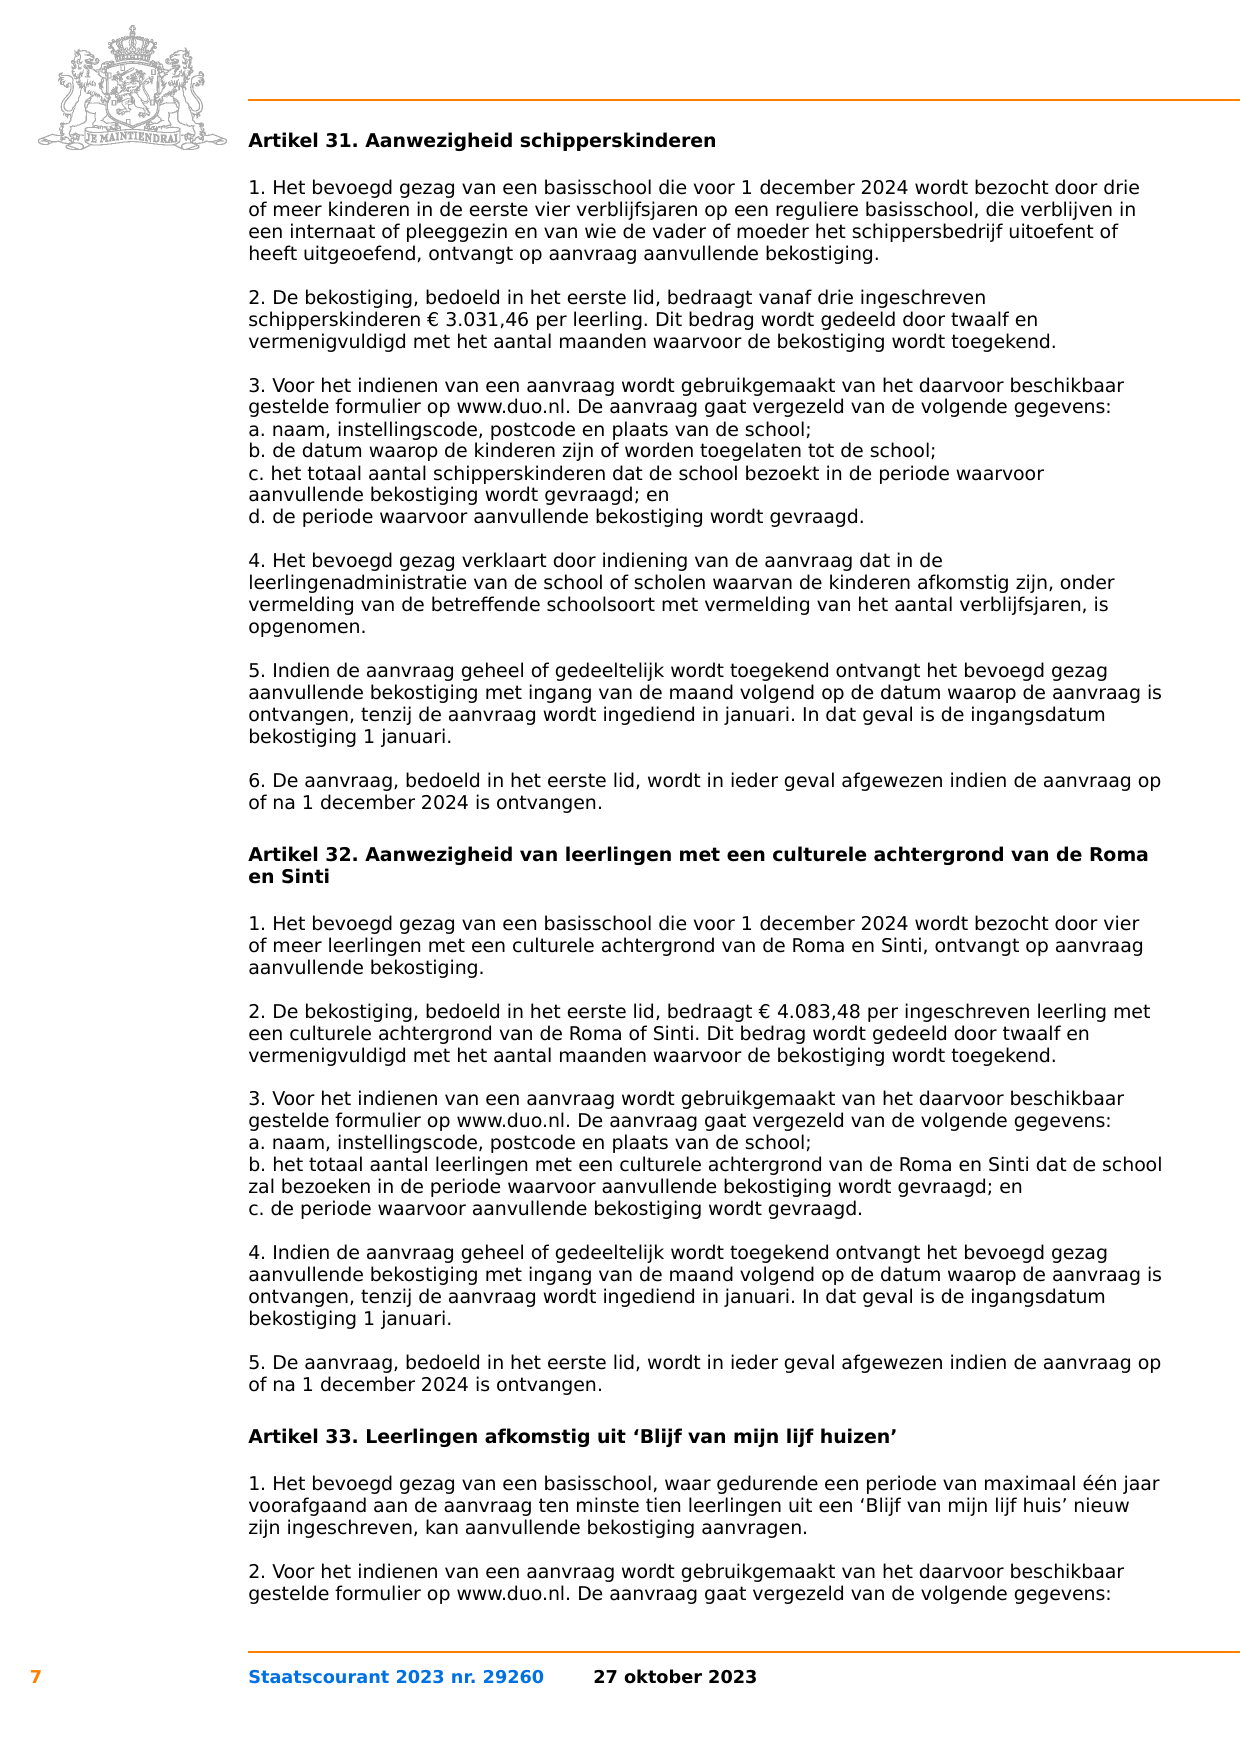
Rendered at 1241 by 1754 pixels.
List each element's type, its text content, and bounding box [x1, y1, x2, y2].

subtitle Artikel 33. Leerlingen afkomstig uit ‘Blijf van mijn lijf huizen’ [248, 1426, 1163, 1448]
text 1. Het bevoegd gezag van een basisschool, waar gedurende een periode van maximaal één jaar voorafgaand aan de aanvraag ten minste tien leerlingen uit een ‘Blijf van mijn lijf huis’ nieuw zijn ingeschreven, kan aanvullende bekostiging aanvragen. [248, 1473, 1163, 1539]
text 2. De bekostiging, bedoeld in het eerste lid, bedraagt € 4.083,48 per ingeschreven leerling met een culturele achtergrond van de Roma of Sinti. Dit bedrag wordt gedeeld door twaalf en vermenigvuldigd met het aantal maanden waarvoor de bekostiging wordt toegekend. [248, 1001, 1163, 1066]
text c. de periode waarvoor aanvullende bekostiging wordt gevraagd. [248, 1198, 1163, 1220]
text c. het totaal aantal schipperskinderen dat de school bezoekt in de periode waarvoor aanvullende bekostiging wordt gevraagd; en [248, 462, 1163, 506]
picture [38, 25, 227, 150]
text 3. Voor het indienen van een aanvraag wordt gebruikgemaakt van het daarvoor beschikbaar gestelde formulier op www.duo.nl. De aanvraag gaat vergezeld van de volgende gegevens: [248, 1088, 1163, 1132]
text b. de datum waarop de kinderen zijn of worden toegelaten tot de school; [248, 440, 1163, 462]
text a. naam, instellingscode, postcode en plaats van de school; [248, 1132, 1163, 1154]
text 3. Voor het indienen van een aanvraag wordt gebruikgemaakt van het daarvoor beschikbaar gestelde formulier op www.duo.nl. De aanvraag gaat vergezeld van de volgende gegevens: [248, 374, 1163, 418]
subtitle Artikel 31. Aanwezigheid schipperskinderen [248, 130, 1163, 152]
text d. de periode waarvoor aanvullende bekostiging wordt gevraagd. [248, 506, 1163, 528]
text b. het totaal aantal leerlingen met een culturele achtergrond van de Roma en Sinti dat de school zal bezoeken in de periode waarvoor aanvullende bekostiging wordt gevraagd; en [248, 1154, 1163, 1198]
text 1. Het bevoegd gezag van een basisschool die voor 1 december 2024 wordt bezocht door vier of meer leerlingen met een culturele achtergrond van de Roma en Sinti, ontvangt op aanvraag aanvullende bekostiging. [248, 913, 1163, 979]
text a. naam, instellingscode, postcode en plaats van de school; [248, 418, 1163, 440]
text 2. Voor het indienen van een aanvraag wordt gebruikgemaakt van het daarvoor beschikbaar gestelde formulier op www.duo.nl. De aanvraag gaat vergezeld van de volgende gegevens: [248, 1561, 1163, 1604]
text 4. Het bevoegd gezag verklaart door indiening van de aanvraag dat in de leerlingenadministratie van de school of scholen waarvan de kinderen afkomstig zijn, onder vermelding van de betreffende schoolsoort met vermelding van het aantal verblijfsjaren, is opgenomen. [248, 550, 1163, 638]
text 5. Indien de aanvraag geheel of gedeeltelijk wordt toegekend ontvangt het bevoegd gezag aanvullende bekostiging met ingang van de maand volgend op de datum waarop de aanvraag is ontvangen, tenzij de aanvraag wordt ingediend in januari. In dat geval is de ingangsdatum bekostiging 1 januari. [248, 660, 1163, 748]
subtitle Artikel 32. Aanwezigheid van leerlingen met een culturele achtergrond van de Roma en Sinti [248, 844, 1163, 888]
text 1. Het bevoegd gezag van een basisschool die voor 1 december 2024 wordt bezocht door drie of meer kinderen in de eerste vier verblijfsjaren op een reguliere basisschool, die verblijven in een internaat of pleeggezin en van wie de vader of moeder het schippersbedrijf uitoefent of heeft uitgeoefend, ontvangt op aanvraag aanvullende bekostiging. [248, 177, 1163, 265]
text 5. De aanvraag, bedoeld in het eerste lid, wordt in ieder geval afgewezen indien de aanvraag op of na 1 december 2024 is ontvangen. [248, 1352, 1163, 1396]
text 2. De bekostiging, bedoeld in het eerste lid, bedraagt vanaf drie ingeschreven schipperskinderen € 3.031,46 per leerling. Dit bedrag wordt gedeeld door twaalf en vermenigvuldigd met het aantal maanden waarvoor de bekostiging wordt toegekend. [248, 287, 1163, 353]
text 6. De aanvraag, bedoeld in het eerste lid, wordt in ieder geval afgewezen indien de aanvraag op of na 1 december 2024 is ontvangen. [248, 770, 1163, 814]
text 4. Indien de aanvraag geheel of gedeeltelijk wordt toegekend ontvangt het bevoegd gezag aanvullende bekostiging met ingang van de maand volgend op de datum waarop de aanvraag is ontvangen, tenzij de aanvraag wordt ingediend in januari. In dat geval is de ingangsdatum bekostiging 1 januari. [248, 1242, 1163, 1330]
